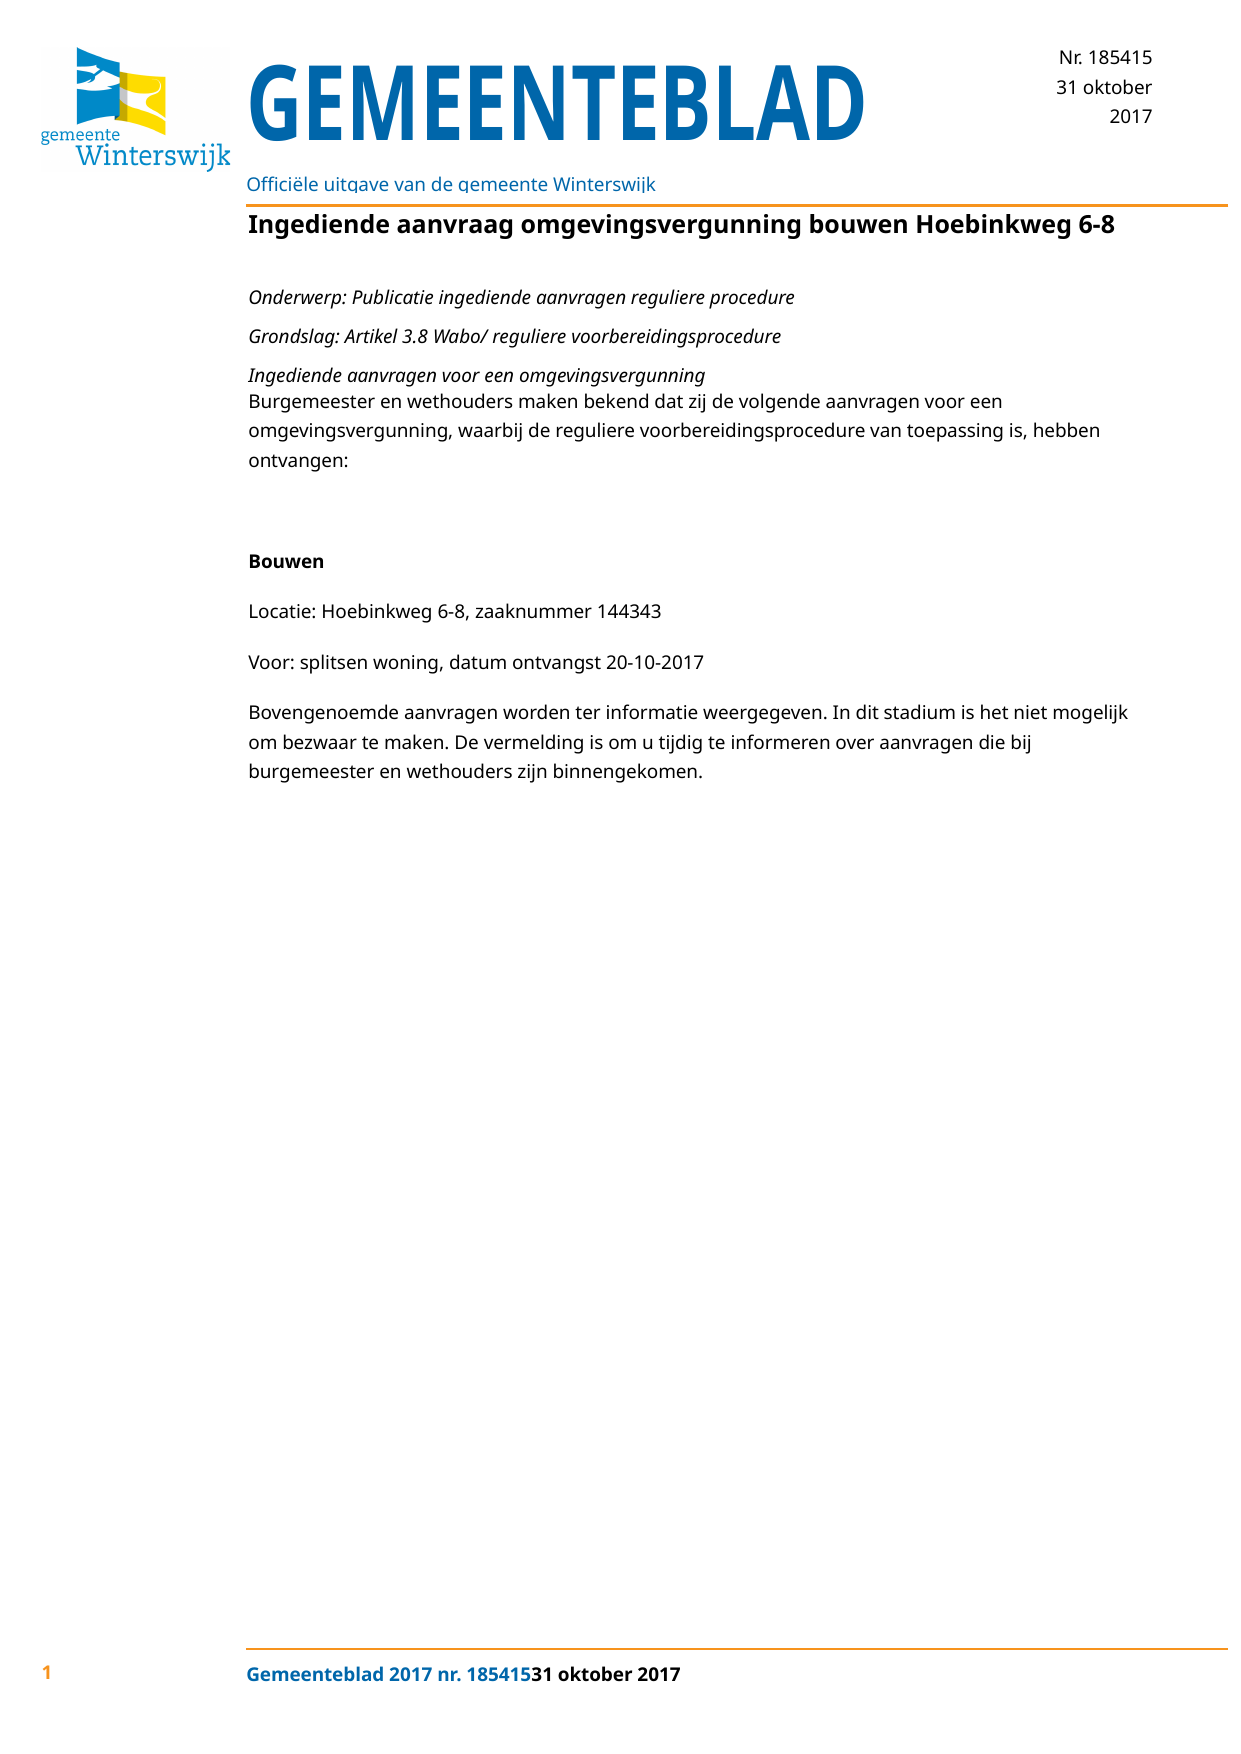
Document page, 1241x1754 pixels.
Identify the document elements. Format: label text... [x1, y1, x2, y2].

text Burgemeester en wethouders maken bekend dat zij de volgende aanvragen voor een omgevingsvergunning, waarbij de reguliere voorbereidingsprocedure van toepassing is, hebben ontvangen: [248, 388, 1152, 473]
text Bovengenoemde aanvragen worden ter informatie weergegeven. In dit stadium is het niet mogelijk om bezwaar te maken. De vermelding is om u tijdig te informeren over aanvragen die bij burgemeester en wethouders zijn binnengekomen. [248, 699, 1152, 784]
text Grondslag: Artikel 3.8 Wabo/ reguliere voorbereidingsprocedure [248, 323, 1152, 349]
text Ingediende aanvraag omgevingsvergunning bouwen Hoebinkweg 6-8 [248, 207, 1152, 241]
picture [41, 47, 231, 172]
picture [225, 153, 231, 162]
text Onderwerp: Publicatie ingediende aanvragen reguliere procedure [248, 284, 1152, 309]
text Locatie: Hoebinkweg 6-8, zaaknummer 144343 [248, 598, 1152, 624]
text Bouwen [248, 548, 1152, 574]
text Voor: splitsen woning, datum ontvangst 20-10-2017 [248, 649, 1152, 675]
text Ingediende aanvragen voor een omgevingsvergunning [248, 362, 1152, 388]
